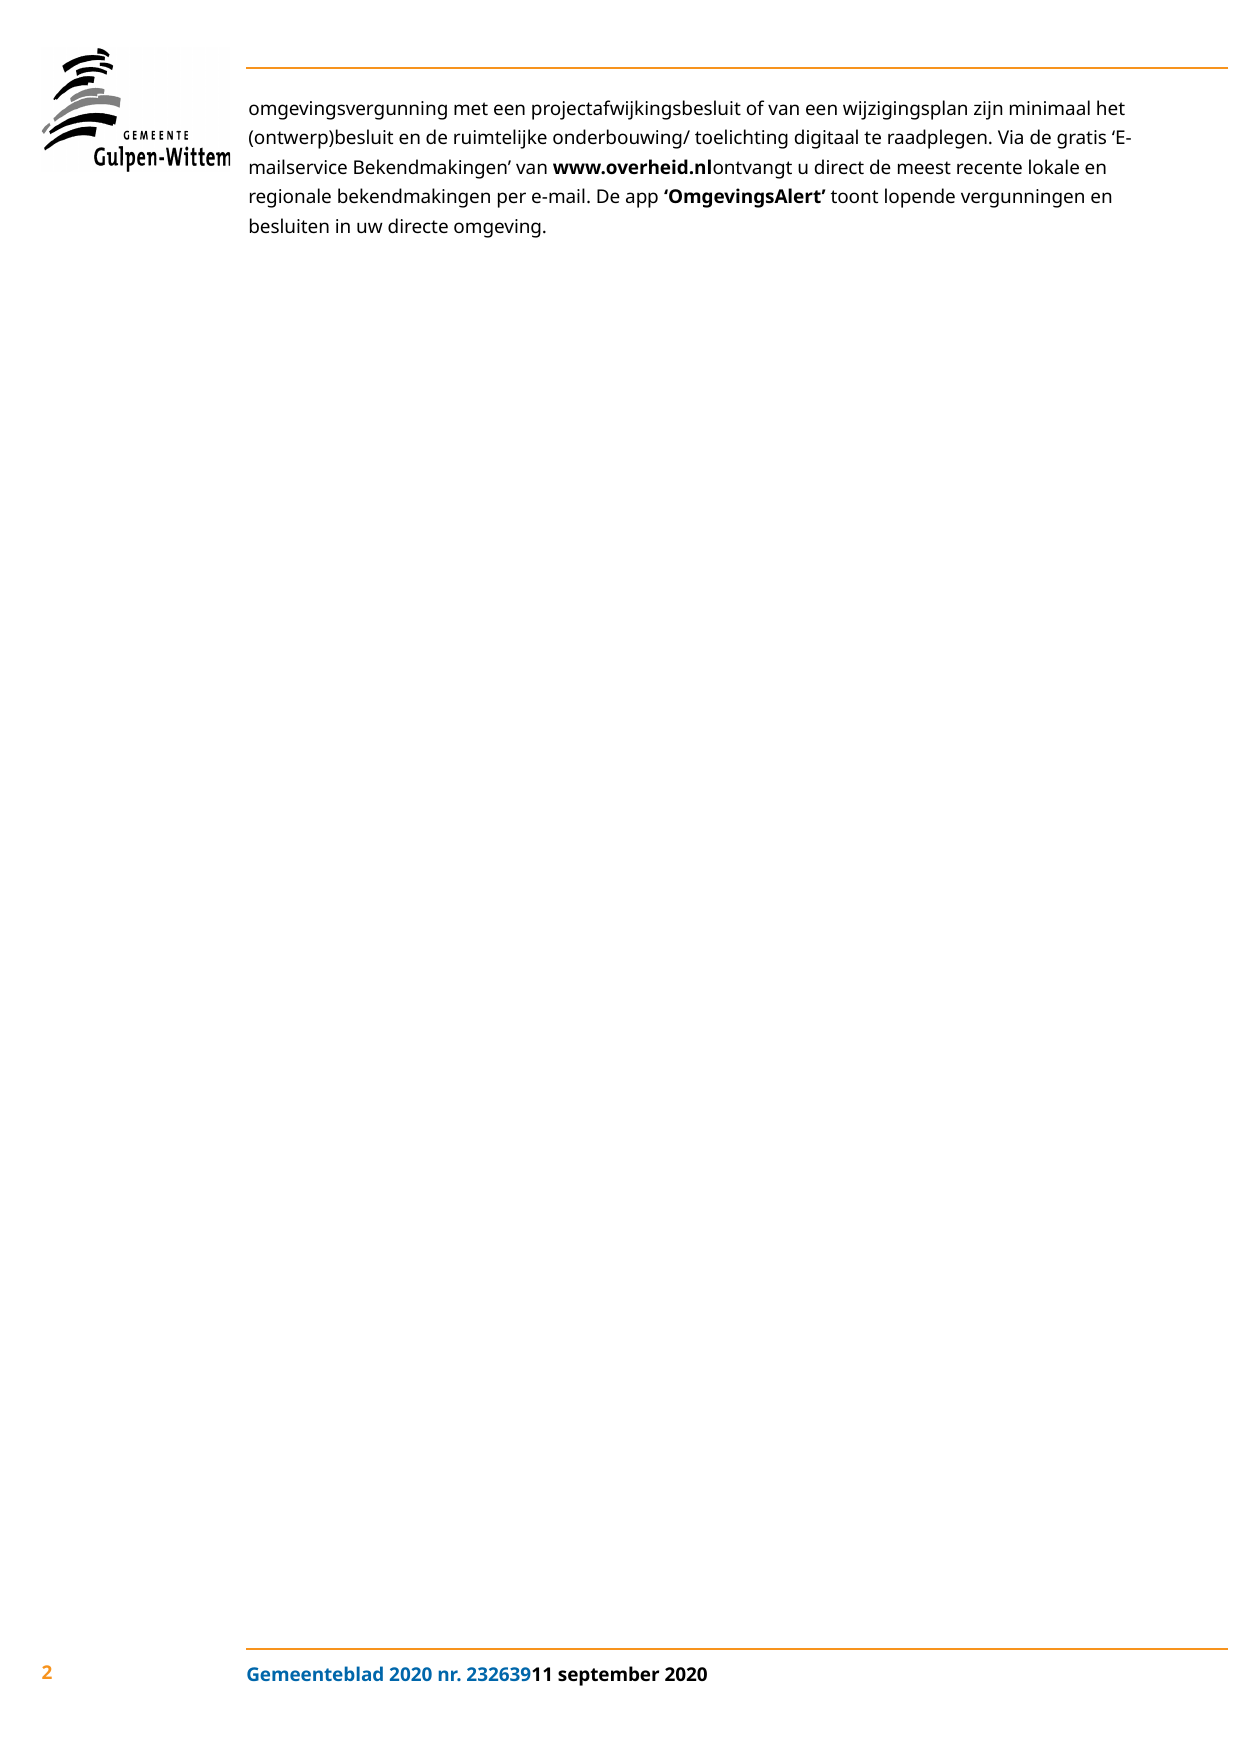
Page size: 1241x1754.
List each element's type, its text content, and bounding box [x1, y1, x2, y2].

picture [41, 47, 231, 172]
text omgevingsvergunning met een projectafwijkingsbesluit of van een wijzigingsplan zijn minimaal het (ontwerp)besluit en de ruimtelijke onderbouwing/ toelichting digitaal te raadplegen. Via de gratis ‘E-mailservice Bekendmakingen’ van www.overheid.nlontvangt u direct de meest recente lokale en regionale bekendmakingen per e-mail. De app ‘OmgevingsAlert’ toont lopende vergunningen en besluiten in uw directe omgeving. [248, 95, 1152, 239]
